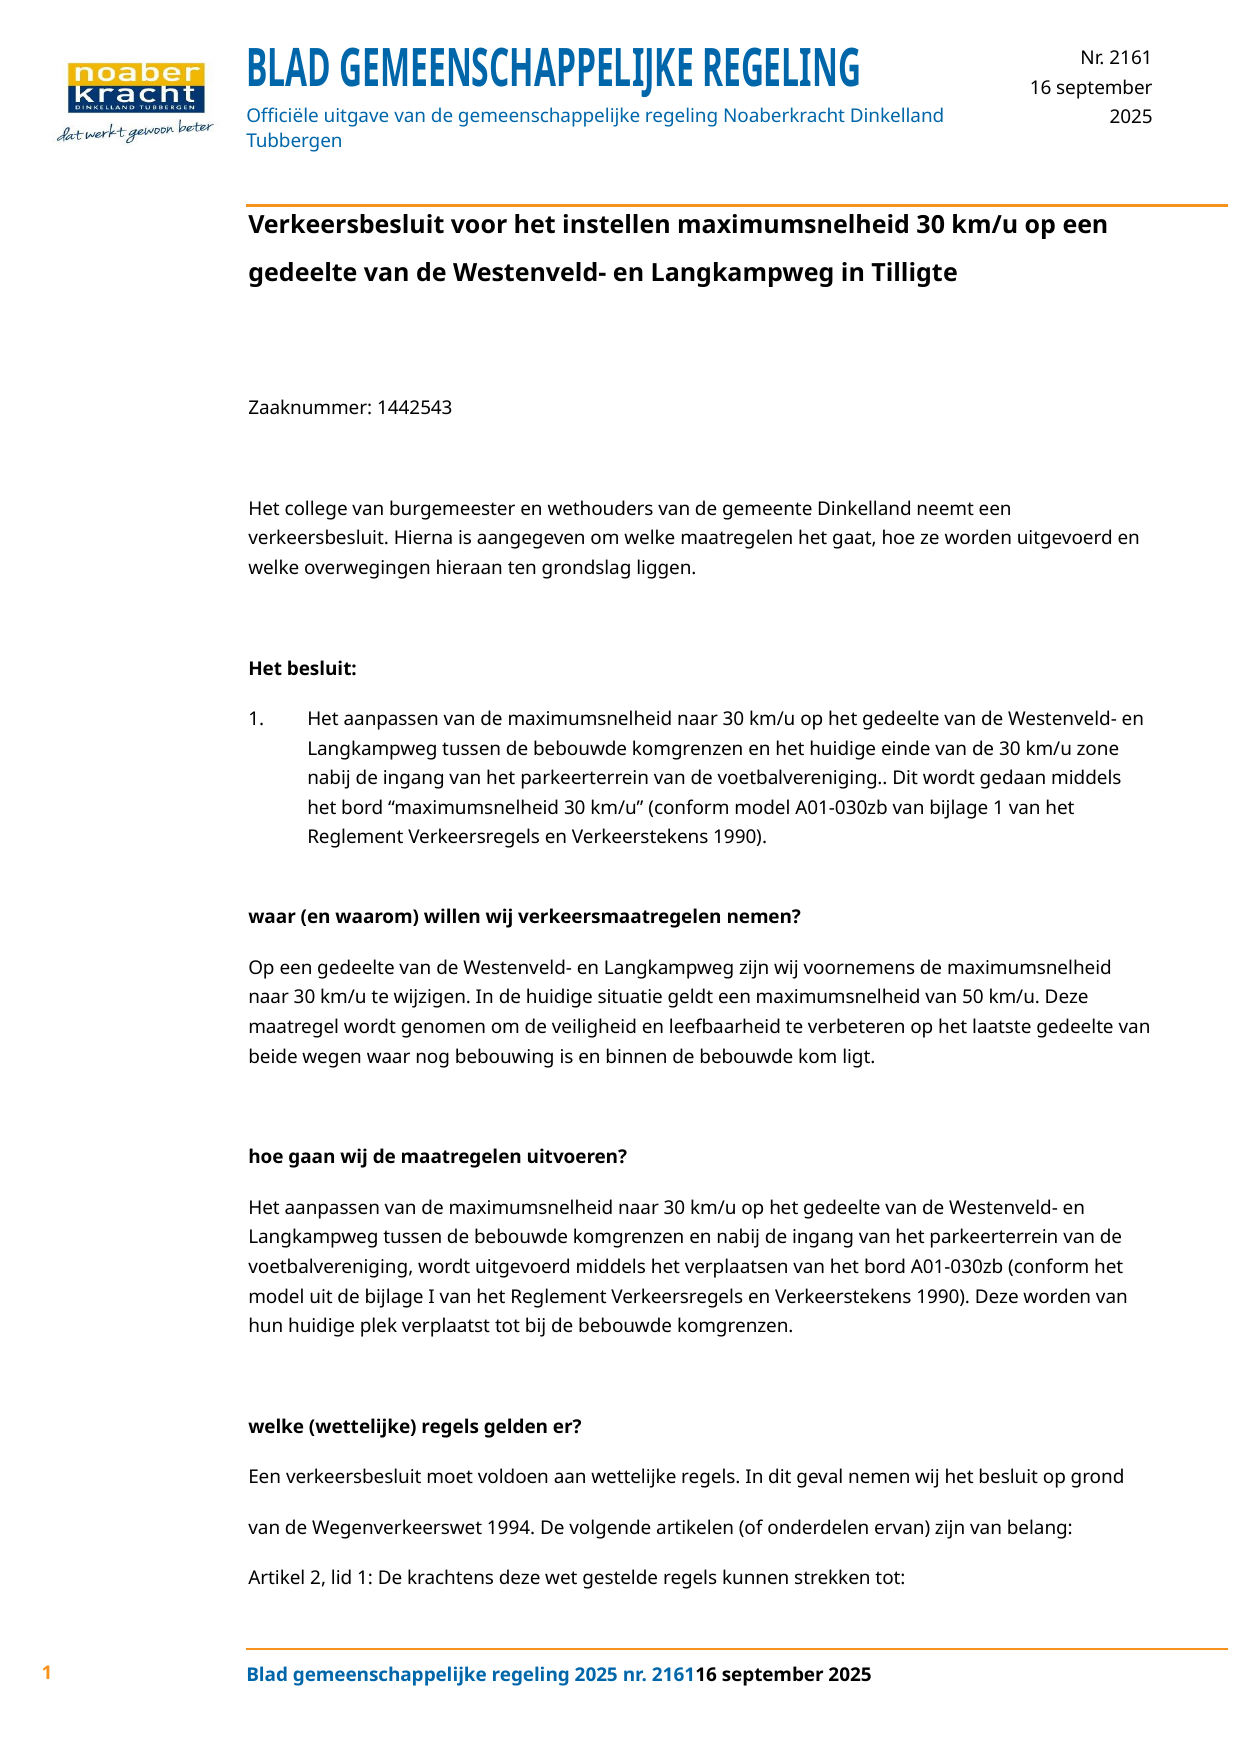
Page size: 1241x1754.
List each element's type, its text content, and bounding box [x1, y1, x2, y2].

text Op een gedeelte van de Westenveld- en Langkampweg zijn wij voornemens de maximumsnelheid naar 30 km/u te wijzigen. In de huidige situatie geldt een maximumsnelheid van 50 km/u. Deze maatregel wordt genomen om de veiligheid en leefbaarheid te verbeteren op het laatste gedeelte van beide wegen waar nog bebouwing is en binnen de bebouwde kom ligt. [248, 954, 1152, 1068]
text Een verkeersbesluit moet voldoen aan wettelijke regels. In dit geval nemen wij het besluit op grond [248, 1464, 1152, 1489]
text Zaaknummer: 1442543 [248, 394, 1152, 420]
text hoe gaan wij de maatregelen uitvoeren? [248, 1144, 1152, 1169]
text Het besluit: [248, 655, 1152, 681]
text van de Wegenverkeerswet 1994. De volgende artikelen (of onderdelen ervan) zijn van belang: [248, 1514, 1152, 1540]
text Artikel 2, lid 1: De krachtens deze wet gestelde regels kunnen strekken tot: [248, 1564, 1152, 1590]
text Verkeersbesluit voor het instellen maximumsnelheid 30 km/u op een gedeelte van de Westenveld- en Langkampweg in Tilligte [248, 207, 1152, 288]
list Het aanpassen van de maximumsnelheid naar 30 km/u op het gedeelte van de Westenveld- en Langkampweg tussen de bebouwde komgrenzen en het huidige einde van de 30 km/u zone nabij de ingang van het parkeerterrein van de voetbalvereniging.. Dit wordt gedaan middels het bord “maximumsnelheid 30 km/u” (conform model A01-030zb van bijlage 1 van het Reglement Verkeersregels en Verkeerstekens 1990). [248, 705, 1152, 849]
text waar (en waarom) willen wij verkeersmaatregelen nemen? [248, 904, 1152, 929]
text welke (wettelijke) regels gelden er? [248, 1413, 1152, 1439]
text Het college van burgemeester en wethouders van de gemeente Dinkelland neemt een verkeersbesluit. Hierna is aangegeven om welke maatregelen het gaat, hoe ze worden uitgevoerd en welke overwegingen hieraan ten grondslag liggen. [248, 495, 1152, 580]
text Het aanpassen van de maximumsnelheid naar 30 km/u op het gedeelte van de Westenveld- en Langkampweg tussen de bebouwde komgrenzen en nabij de ingang van het parkeerterrein van de voetbalvereniging, wordt uitgevoerd middels het verplaatsen van het bord A01-030zb (conform het model uit de bijlage I van het Reglement Verkeersregels en Verkeerstekens 1990). Deze worden van hun huidige plek verplaatst tot bij de bebouwde komgrenzen. [248, 1194, 1152, 1338]
picture [41, 47, 231, 172]
